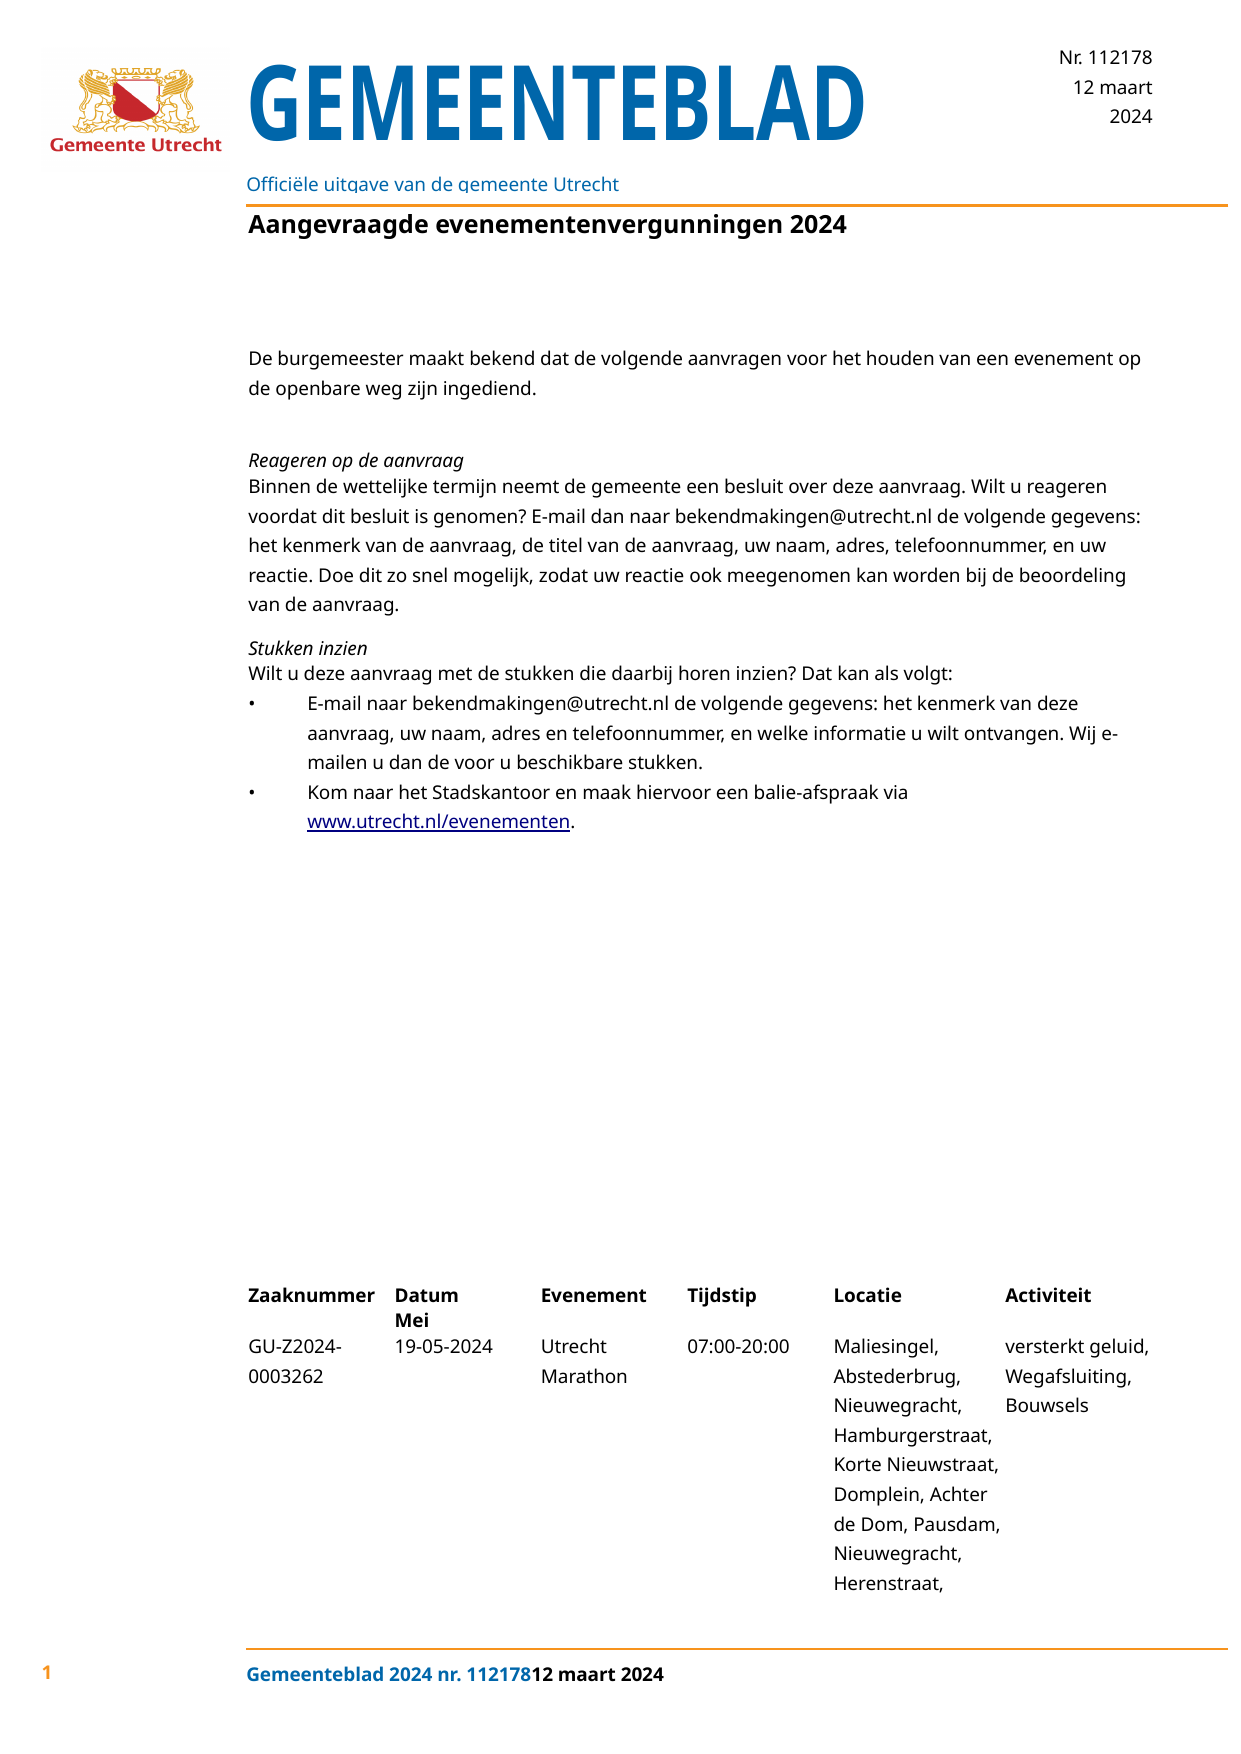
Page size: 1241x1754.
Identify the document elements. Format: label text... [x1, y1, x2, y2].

table_cell [687, 1308, 833, 1333]
table_header Tijdstip [687, 1282, 833, 1308]
text Stukken inzien [248, 635, 1152, 661]
table_cell versterkt geluid, Wegafsluiting, Bouwsels [1005, 1333, 1152, 1596]
table_cell GU-Z2024-0003262 [248, 1333, 394, 1596]
text Reageren op de aanvraag [248, 448, 1152, 473]
table_cell Utrecht Marathon [541, 1333, 687, 1596]
table_cell 07:00-20:00 [687, 1333, 833, 1596]
text Wilt u deze aanvraag met de stukken die daarbij horen inzien? Dat kan als volgt: [248, 661, 1152, 686]
list Kom naar het Stadskantoor en maak hiervoor een balie-afspraak via www.utrecht.nl/evenementen. [248, 779, 1152, 834]
picture [41, 47, 231, 172]
table_cell Mei [394, 1308, 541, 1333]
table_header Datum [394, 1282, 541, 1308]
table_cell Maliesingel, Abstederbrug, Nieuwegracht, Hamburgerstraat, Korte Nieuwstraat, Domplein, Achter de Dom, Pausdam, Nieuwegracht, Herenstraat, [833, 1333, 1005, 1596]
table_cell [1005, 1308, 1152, 1333]
text De burgemeester maakt bekend dat de volgende aanvragen voor het houden van een evenement op de openbare weg zijn ingediend. [248, 345, 1152, 401]
table_cell [248, 1308, 394, 1333]
table_header Evenement [541, 1282, 687, 1308]
table_header Zaaknummer [248, 1282, 394, 1308]
table_header Locatie [833, 1282, 1005, 1308]
table_cell [541, 1308, 687, 1333]
table_cell [833, 1308, 1005, 1333]
table_cell 19-05-2024 [394, 1333, 541, 1596]
text Aangevraagde evenementenvergunningen 2024 [248, 207, 1152, 241]
text Binnen de wettelijke termijn neemt de gemeente een besluit over deze aanvraag. Wilt u reageren voordat dit besluit is genomen? E-mail dan naar bekendmakingen@utrecht.nl de volgende gegevens: het kenmerk van de aanvraag, de titel van de aanvraag, uw naam, adres, telefoonnummer, en uw reactie. Doe dit zo snel mogelijk, zodat uw reactie ook meegenomen kan worden bij de beoordeling van de aanvraag. [248, 473, 1152, 617]
table_header Activiteit [1005, 1282, 1152, 1308]
list E-mail naar bekendmakingen@utrecht.nl de volgende gegevens: het kenmerk van deze aanvraag, uw naam, adres en telefoonnummer, en welke informatie u wilt ontvangen. Wij e-mailen u dan de voor u beschikbare stukken. [248, 690, 1152, 775]
